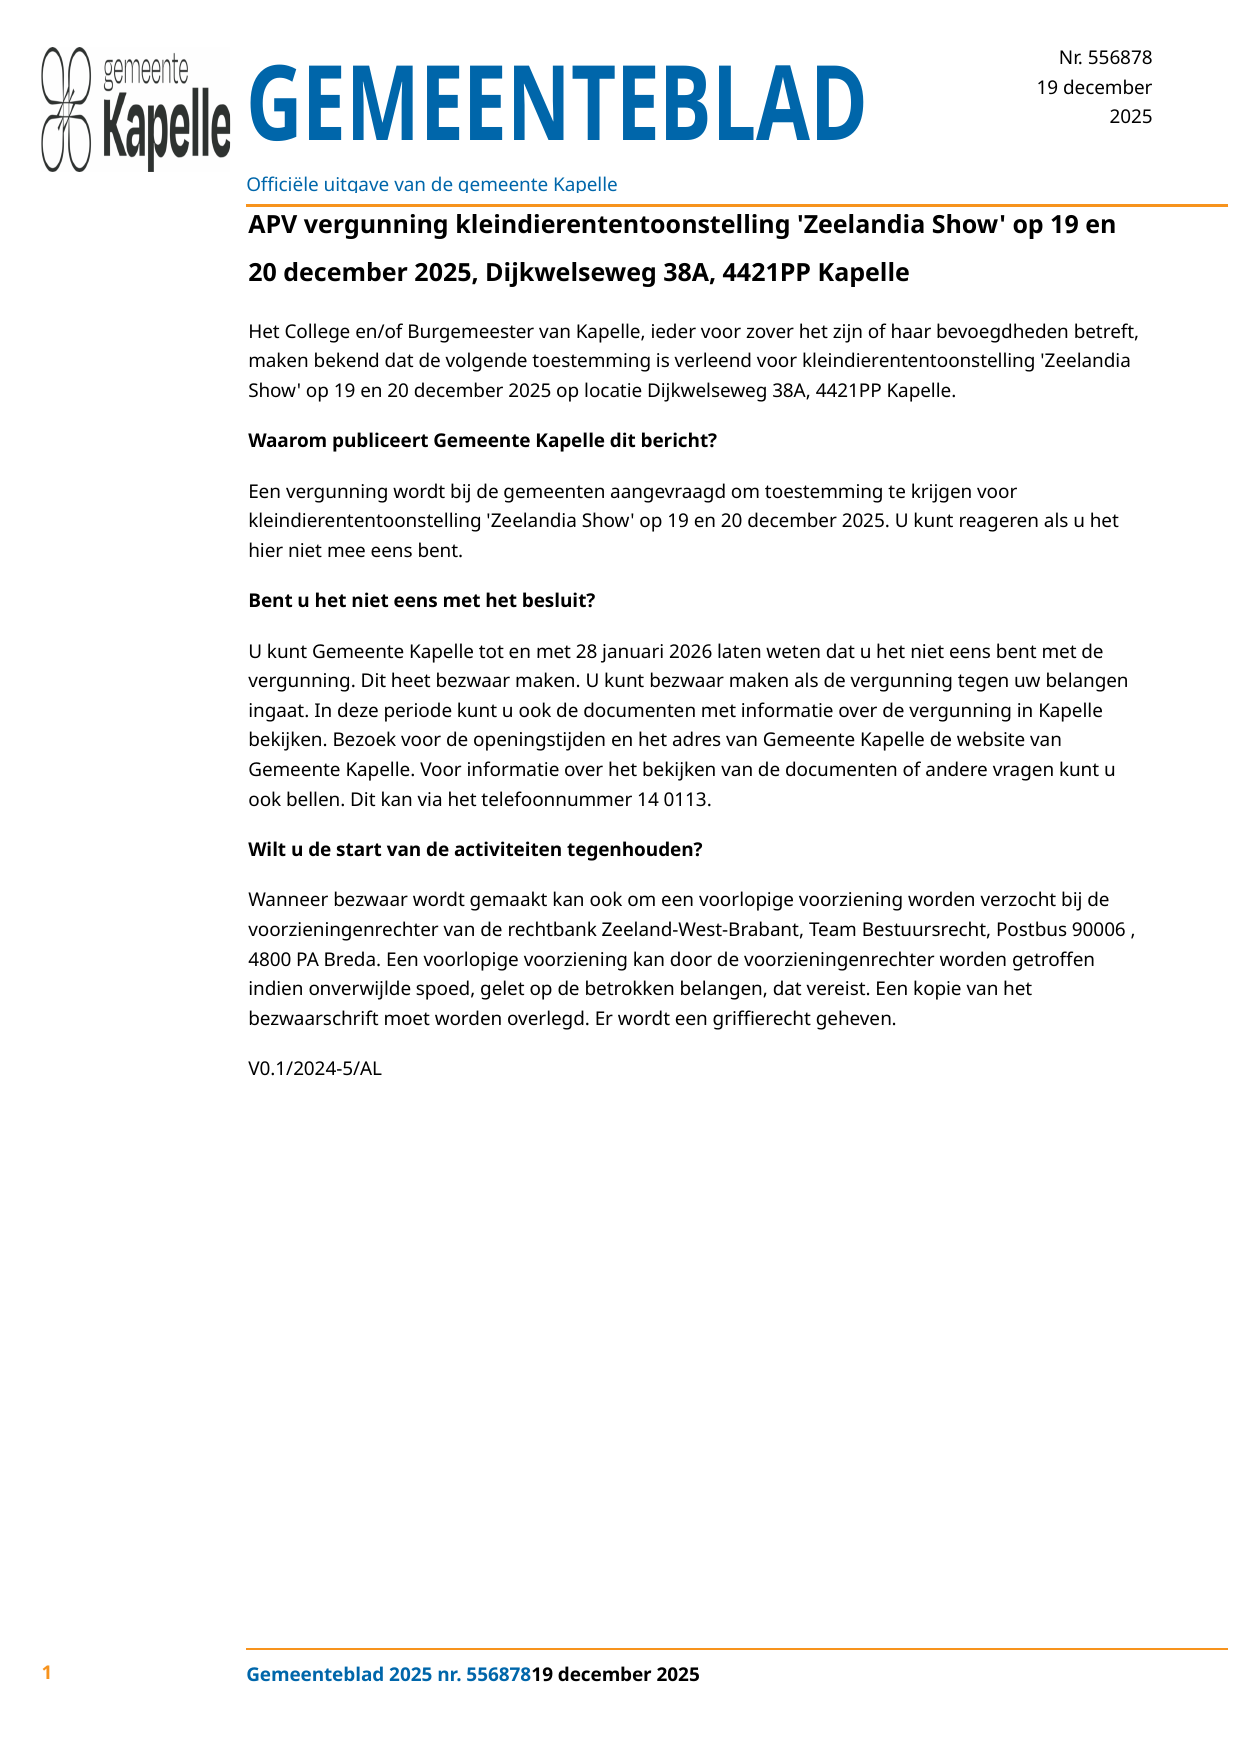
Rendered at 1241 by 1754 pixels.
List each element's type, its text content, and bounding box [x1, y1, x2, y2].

text U kunt Gemeente Kapelle tot en met 28 januari 2026 laten weten dat u het niet eens bent met de vergunning. Dit heet bezwaar maken. U kunt bezwaar maken als de vergunning tegen uw belangen ingaat. In deze periode kunt u ook de documenten met informatie over de vergunning in Kapelle bekijken. Bezoek voor de openingstijden en het adres van Gemeente Kapelle de website van Gemeente Kapelle. Voor informatie over het bekijken van de documenten of andere vragen kunt u ook bellen. Dit kan via het telefoonnummer 14 0113. [248, 638, 1152, 812]
text Een vergunning wordt bij de gemeenten aangevraagd om toestemming te krijgen voor kleindierententoonstelling 'Zeelandia Show' op 19 en 20 december 2025. U kunt reageren als u het hier niet mee eens bent. [248, 478, 1152, 563]
text Waarom publiceert Gemeente Kapelle dit bericht? [248, 427, 1152, 453]
text Bent u het niet eens met het besluit? [248, 587, 1152, 613]
text Het College en/of Burgemeester van Kapelle, ieder voor zover het zijn of haar bevoegdheden betreft, maken bekend dat de volgende toestemming is verleend voor kleindierententoonstelling 'Zeelandia Show' op 19 en 20 december 2025 op locatie Dijkwelseweg 38A, 4421PP Kapelle. [248, 318, 1152, 403]
text V0.1/2024-5/AL [248, 1055, 1152, 1081]
picture [41, 47, 231, 172]
text Wanneer bezwaar wordt gemaakt kan ook om een voorlopige voorziening worden verzocht bij de voorzieningenrechter van de rechtbank Zeeland-West-Brabant, Team Bestuursrecht, Postbus 90006 , 4800 PA Breda. Een voorlopige voorziening kan door de voorzieningenrechter worden getroffen indien onverwijlde spoed, gelet op de betrokken belangen, dat vereist. Een kopie van het bezwaarschrift moet worden overlegd. Er wordt een griffierecht geheven. [248, 887, 1152, 1031]
text Wilt u de start van de activiteiten tegenhouden? [248, 836, 1152, 862]
text APV vergunning kleindierententoonstelling 'Zeelandia Show' op 19 en 20 december 2025, Dijkwelseweg 38A, 4421PP Kapelle [248, 207, 1152, 288]
